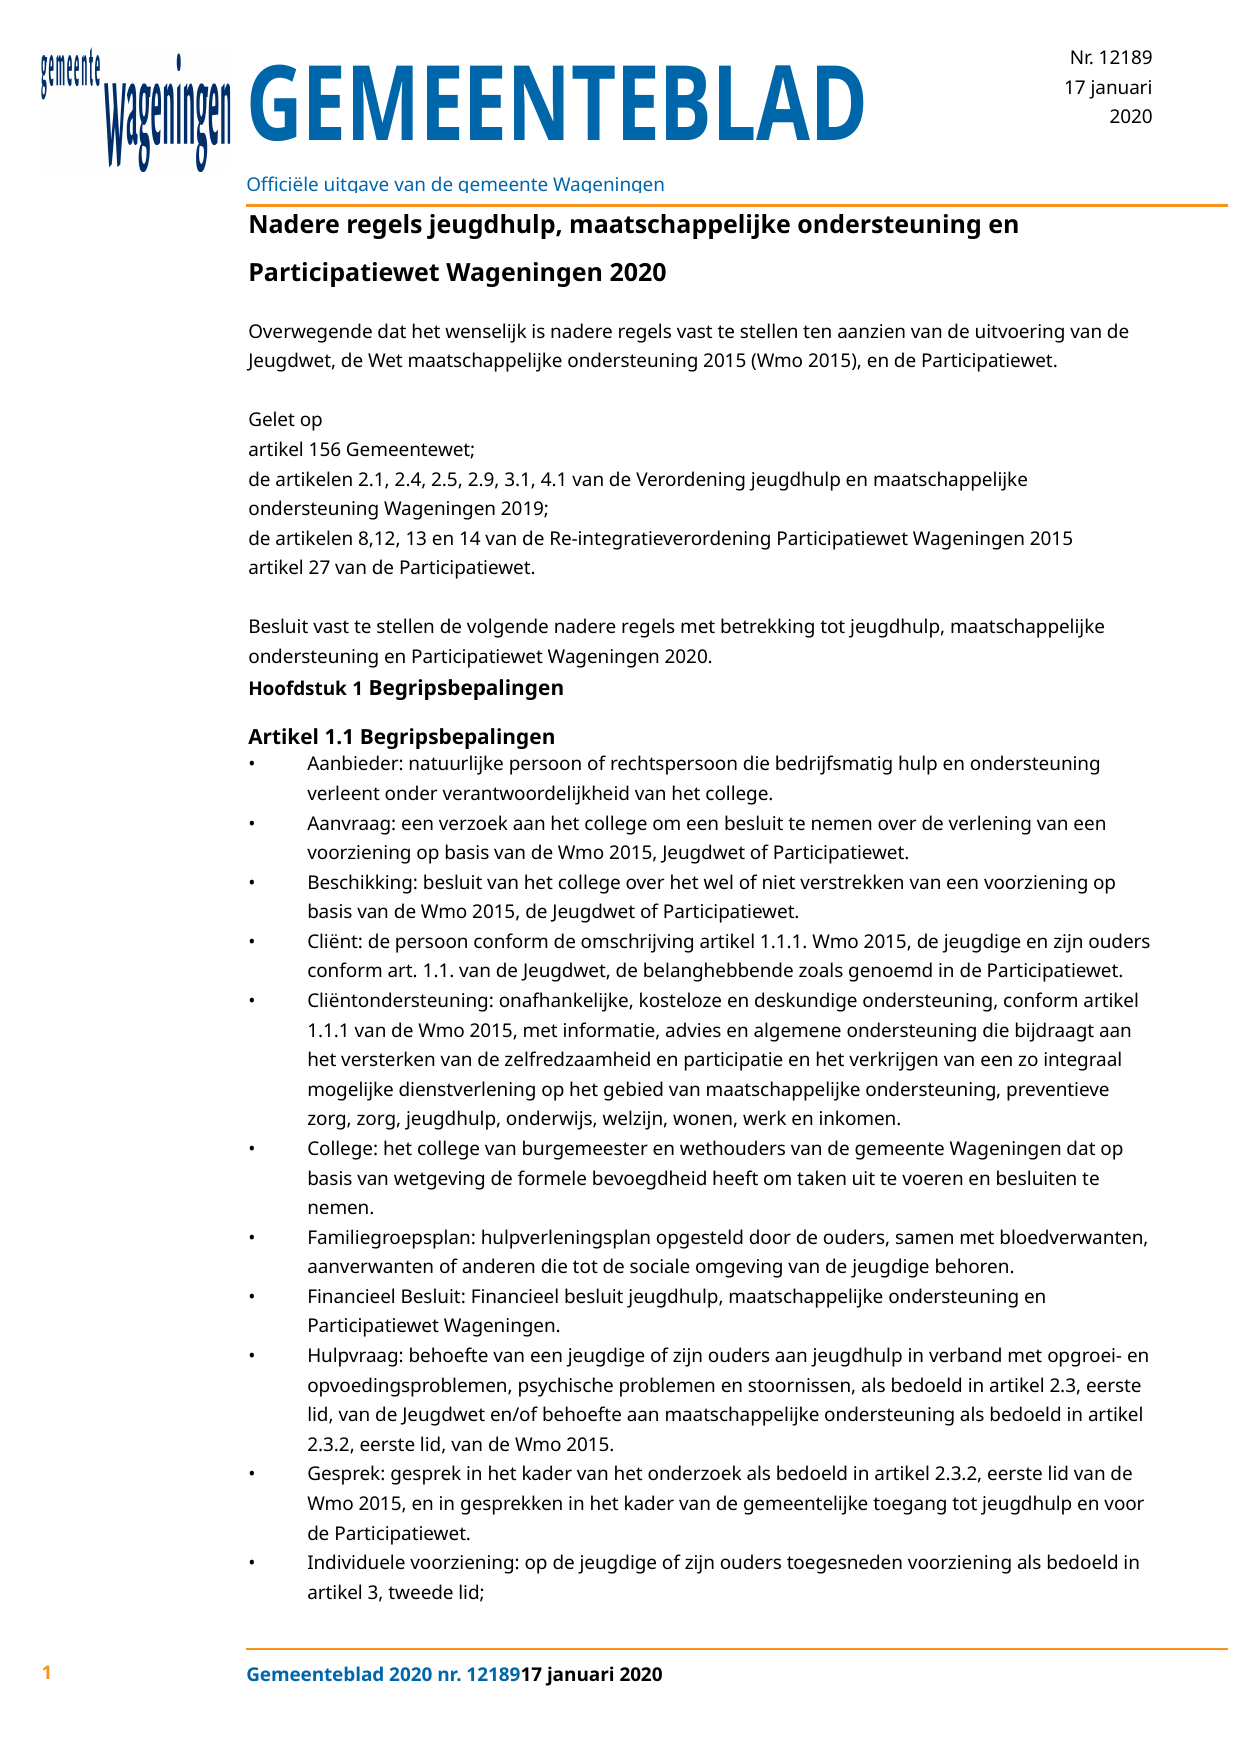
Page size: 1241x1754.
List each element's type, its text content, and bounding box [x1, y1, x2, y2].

text artikel 156 Gemeentewet; [248, 436, 1152, 462]
picture [41, 47, 231, 172]
list Individuele voorziening: op de jeugdige of zijn ouders toegesneden voorziening als bedoeld in artikel 3, tweede lid; [248, 1549, 1152, 1605]
text Gelet op [248, 407, 1152, 432]
text Hoofdstuk 1 Begripsbepalingen [248, 673, 1152, 701]
text de artikelen 8,12, 13 en 14 van de Re-integratieverordening Participatiewet Wageningen 2015 [248, 525, 1152, 551]
text Artikel 1.1 Begripsbepalingen [248, 722, 1152, 751]
list Aanbieder: natuurlijke persoon of rechtspersoon die bedrijfsmatig hulp en ondersteuning verleent onder verantwoordelijkheid van het college. [248, 751, 1152, 806]
list Financieel Besluit: Financieel besluit jeugdhulp, maatschappelijke ondersteuning en Participatiewet Wageningen. [248, 1283, 1152, 1338]
list Aanvraag: een verzoek aan het college om een besluit te nemen over de verlening van een voorziening op basis van de Wmo 2015, Jeugdwet of Participatiewet. [248, 810, 1152, 865]
text Nadere regels jeugdhulp, maatschappelijke ondersteuning en Participatiewet Wageningen 2020 [248, 207, 1152, 288]
list Cliëntondersteuning: onafhankelijke, kosteloze en deskundige ondersteuning, conform artikel 1.1.1 van de Wmo 2015, met informatie, advies en algemene ondersteuning die bijdraagt aan het versterken van de zelfredzaamheid en participatie en het verkrijgen van een zo integraal mogelijke dienstverlening op het gebied van maatschappelijke ondersteuning, preventieve zorg, zorg, jeugdhulp, onderwijs, welzijn, wonen, werk en inkomen. [248, 987, 1152, 1131]
list College: het college van burgemeester en wethouders van de gemeente Wageningen dat op basis van wetgeving de formele bevoegdheid heeft om taken uit te voeren en besluiten te nemen. [248, 1135, 1152, 1220]
text Besluit vast te stellen de volgende nadere regels met betrekking tot jeugdhulp, maatschappelijke ondersteuning en Participatiewet Wageningen 2020. [248, 614, 1152, 669]
text artikel 27 van de Participatiewet. [248, 554, 1152, 580]
text Overwegende dat het wenselijk is nadere regels vast te stellen ten aanzien van de uitvoering van de Jeugdwet, de Wet maatschappelijke ondersteuning 2015 (Wmo 2015), en de Participatiewet. [248, 318, 1152, 373]
list Beschikking: besluit van het college over het wel of niet verstrekken van een voorziening op basis van de Wmo 2015, de Jeugdwet of Participatiewet. [248, 869, 1152, 924]
list Hulpvraag: behoefte van een jeugdige of zijn ouders aan jeugdhulp in verband met opgroei- en opvoedingsproblemen, psychische problemen en stoornissen, als bedoeld in artikel 2.3, eerste lid, van de Jeugdwet en/of behoefte aan maatschappelijke ondersteuning als bedoeld in artikel 2.3.2, eerste lid, van de Wmo 2015. [248, 1342, 1152, 1457]
list Familiegroepsplan: hulpverleningsplan opgesteld door de ouders, samen met bloedverwanten, aanverwanten of anderen die tot de sociale omgeving van de jeugdige behoren. [248, 1224, 1152, 1279]
text de artikelen 2.1, 2.4, 2.5, 2.9, 3.1, 4.1 van de Verordening jeugdhulp en maatschappelijke ondersteuning Wageningen 2019; [248, 466, 1152, 521]
list Gesprek: gesprek in het kader van het onderzoek als bedoeld in artikel 2.3.2, eerste lid van de Wmo 2015, en in gesprekken in het kader van de gemeentelijke toegang tot jeugdhulp en voor de Participatiewet. [248, 1461, 1152, 1546]
list Cliënt: de persoon conform de omschrijving artikel 1.1.1. Wmo 2015, de jeugdige en zijn ouders conform art. 1.1. van de Jeugdwet, de belanghebbende zoals genoemd in de Participatiewet. [248, 928, 1152, 983]
